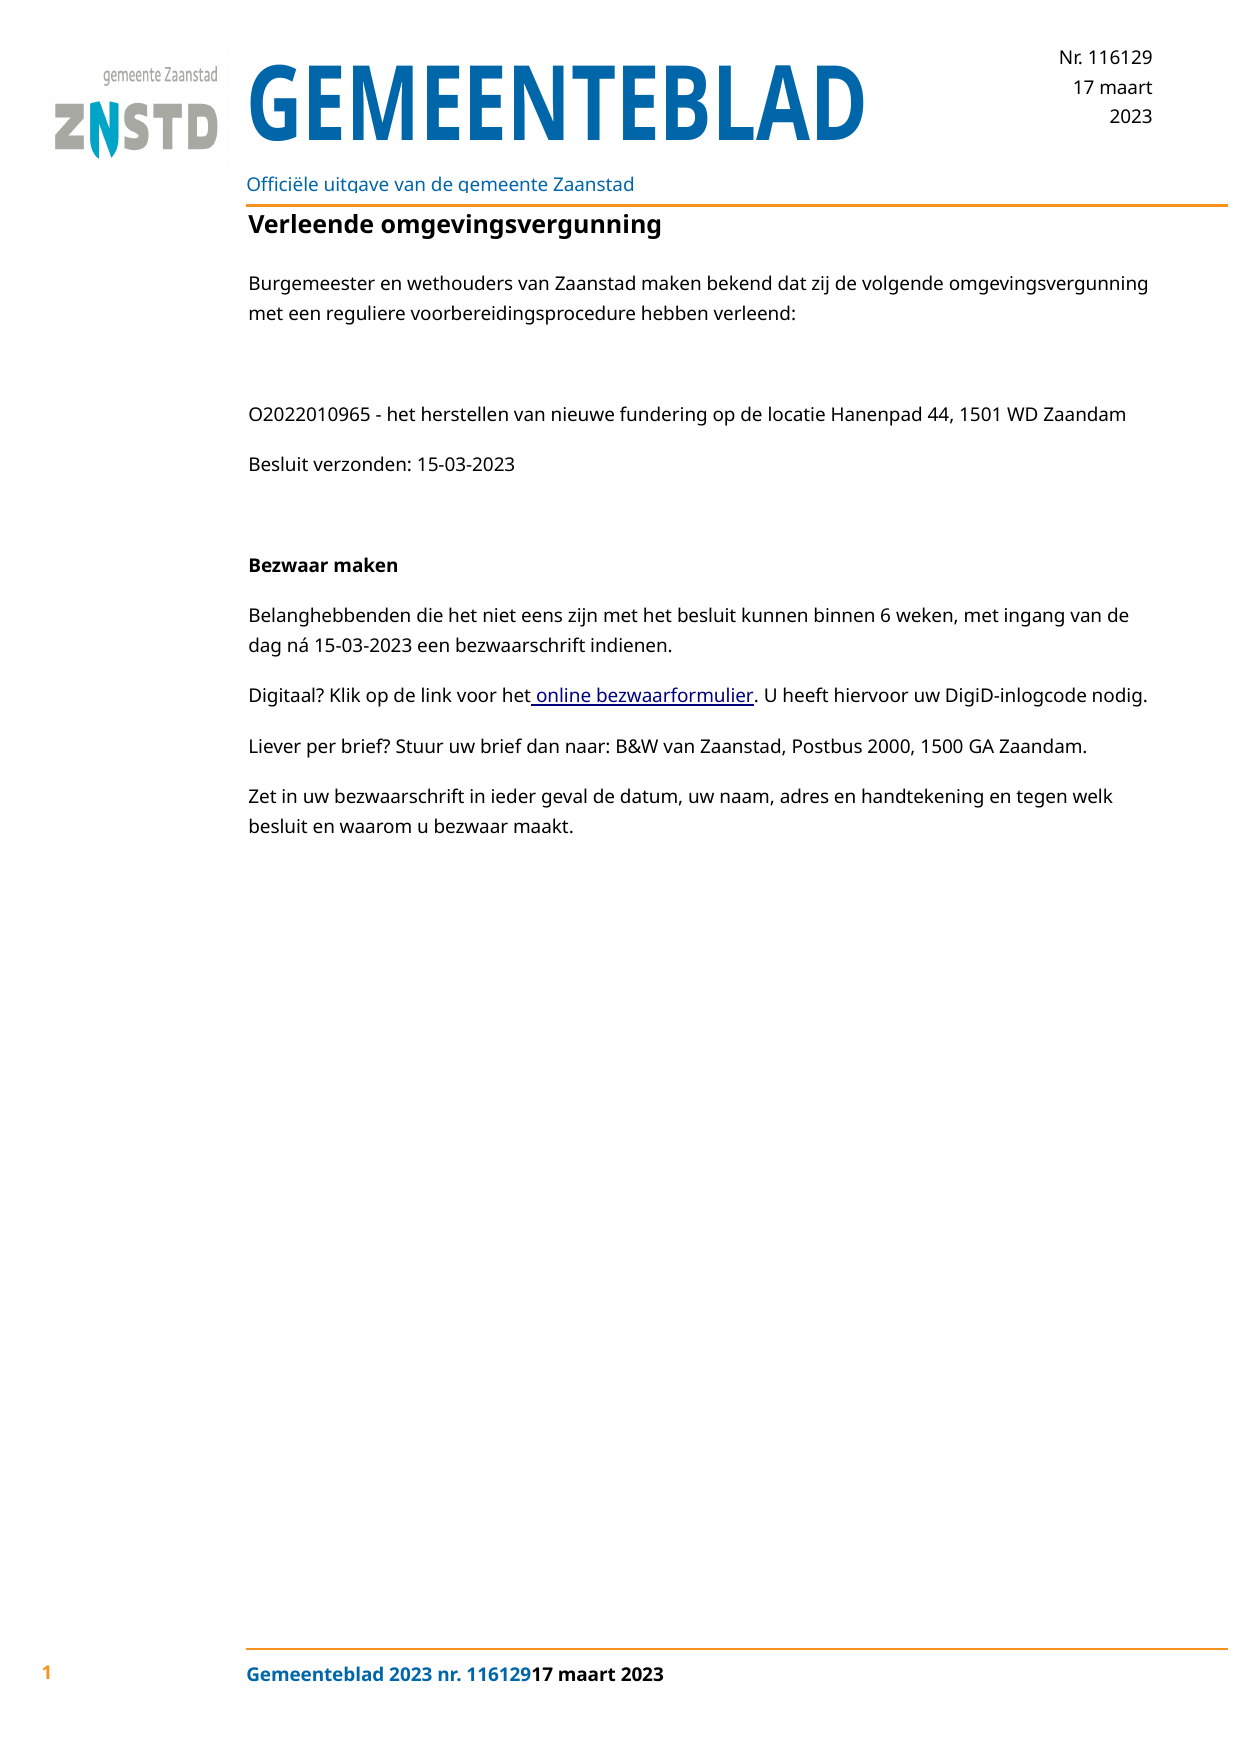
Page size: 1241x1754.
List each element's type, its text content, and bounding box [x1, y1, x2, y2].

text Zet in uw bezwaarschrift in ieder geval de datum, uw naam, adres en handtekening en tegen welk besluit en waarom u bezwaar maakt. [248, 783, 1152, 838]
text Bezwaar maken [248, 552, 1152, 578]
text Burgemeester en wethouders van Zaanstad maken bekend dat zij de volgende omgevingsvergunning met een reguliere voorbereidingsprocedure hebben verleend: [248, 270, 1152, 326]
text Verleende omgevingsvergunning [248, 207, 1152, 241]
text Besluit verzonden: 15-03-2023 [248, 451, 1152, 477]
text O2022010965 - het herstellen van nieuwe fundering op de locatie Hanenpad 44, 1501 WD Zaandam [248, 401, 1152, 426]
picture [41, 47, 231, 172]
text Belanghebbenden die het niet eens zijn met het besluit kunnen binnen 6 weken, met ingang van de dag ná 15-03-2023 een bezwaarschrift indienen. [248, 602, 1152, 658]
text Digitaal? Klik op de link voor het online bezwaarformulier. U heeft hiervoor uw DigiD-inlogcode nodig. [248, 682, 1152, 708]
text Liever per brief? Stuur uw brief dan naar: B&W van Zaanstad, Postbus 2000, 1500 GA Zaandam. [248, 733, 1152, 758]
